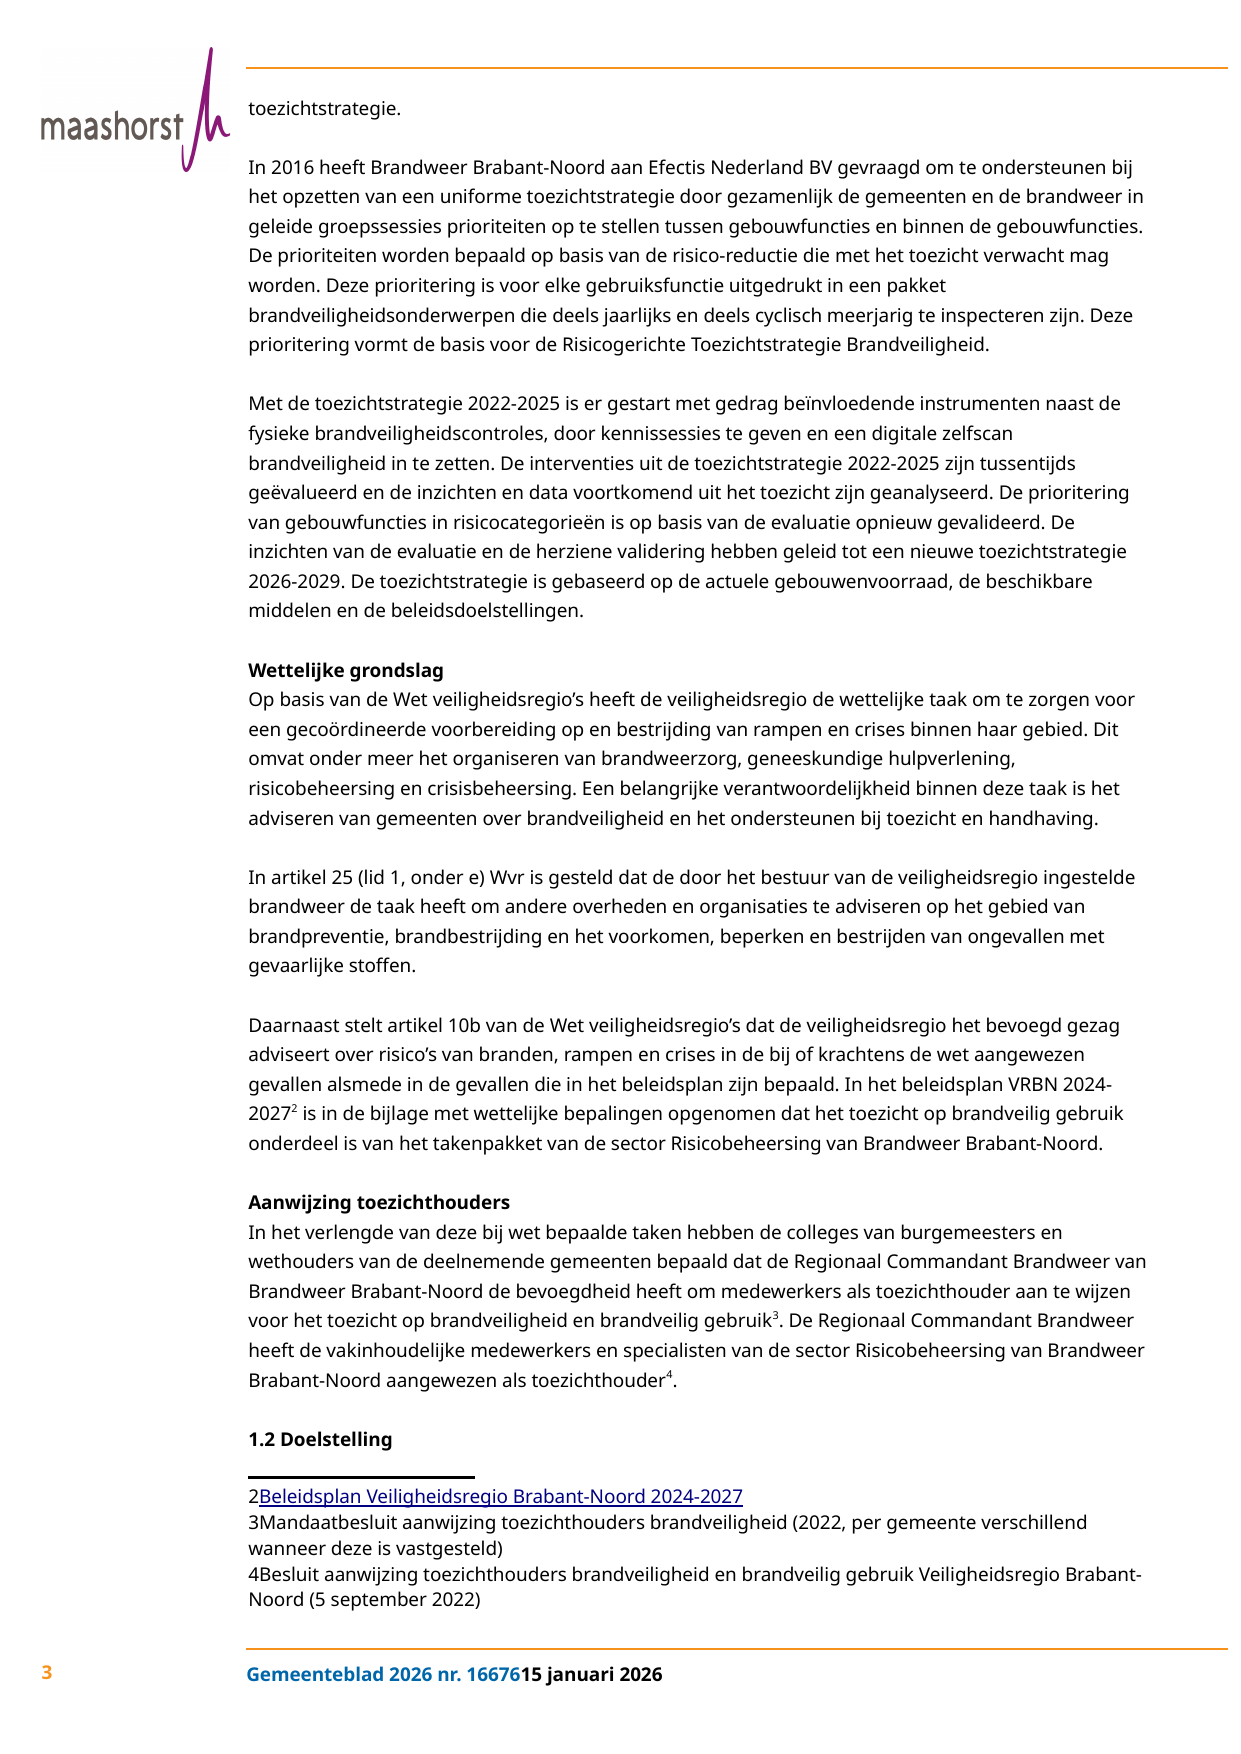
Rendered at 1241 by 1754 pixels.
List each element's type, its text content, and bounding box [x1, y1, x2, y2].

text In het verlengde van deze bij wet bepaalde taken hebben de colleges van burgemeesters en wethouders van de deelnemende gemeenten bepaald dat de Regionaal Commandant Brandweer van Brandweer Brabant-Noord de bevoegdheid heeft om medewerkers als toezichthouder aan te wijzen voor het toezicht op brandveiligheid en brandveilig gebruik. De Regionaal Commandant Brandweer heeft de vakinhoudelijke medewerkers en specialisten van de sector Risicobeheersing van Brandweer Brabant-Noord aangewezen als toezichthouder. [248, 1219, 1152, 1393]
text In 2016 heeft Brandweer Brabant-Noord aan Efectis Nederland BV gevraagd om te ondersteunen bij het opzetten van een uniforme toezichtstrategie door gezamenlijk de gemeenten en de brandweer in geleide groepssessies prioriteiten op te stellen tussen gebouwfuncties en binnen de gebouwfuncties. De prioriteiten worden bepaald op basis van de risico-reductie die met het toezicht verwacht mag worden. Deze prioritering is voor elke gebruiksfunctie uitgedrukt in een pakket brandveiligheidsonderwerpen die deels jaarlijks en deels cyclisch meerjarig te inspecteren zijn. Deze prioritering vormt de basis voor de Risicogerichte Toezichtstrategie Brandveiligheid. [248, 154, 1152, 357]
text Besluit aanwijzing toezichthouders brandveiligheid en brandveilig gebruik Veiligheidsregio Brabant-Noord (5 september 2022) [248, 1561, 1152, 1612]
picture [41, 47, 231, 172]
text Met de toezichtstrategie 2022-2025 is er gestart met gedrag beïnvloedende instrumenten naast de fysieke brandveiligheidscontroles, door kennissessies te geven en een digitale zelfscan brandveiligheid in te zetten. De interventies uit de toezichtstrategie 2022-2025 zijn tussentijds geëvalueerd en de inzichten en data voortkomend uit het toezicht zijn geanalyseerd. De prioritering van gebouwfuncties in risicocategorieën is op basis van de evaluatie opnieuw gevalideerd. De inzichten van de evaluatie en de herziene validering hebben geleid tot een nieuwe toezichtstrategie 2026-2029. De toezichtstrategie is gebaseerd op de actuele gebouwenvoorraad, de beschikbare middelen en de beleidsdoelstellingen. [248, 391, 1152, 623]
text toezichtstrategie. [248, 95, 1152, 121]
text 1.2 Doelstelling [248, 1426, 1152, 1452]
text Daarnaast stelt artikel 10b van de Wet veiligheidsregio’s dat de veiligheidsregio het bevoegd gezag adviseert over risico’s van branden, rampen en crises in de bij of krachtens de wet aangewezen gevallen alsmede in de gevallen die in het beleidsplan zijn bepaald. In het beleidsplan VRBN 2024-2027 is in de bijlage met wettelijke bepalingen opgenomen dat het toezicht op brandveilig gebruik onderdeel is van het takenpakket van de sector Risicobeheersing van Brandweer Brabant-Noord. [248, 1012, 1152, 1156]
text Wettelijke grondslag [248, 657, 1152, 683]
text Beleidsplan Veiligheidsregio Brabant-Noord 2024-2027 [248, 1483, 1152, 1509]
text Op basis van de Wet veiligheidsregio’s heeft de veiligheidsregio de wettelijke taak om te zorgen voor een gecoördineerde voorbereiding op en bestrijding van rampen en crises binnen haar gebied. Dit omvat onder meer het organiseren van brandweerzorg, geneeskundige hulpverlening, risicobeheersing en crisisbeheersing. Een belangrijke verantwoordelijkheid binnen deze taak is het adviseren van gemeenten over brandveiligheid en het ondersteunen bij toezicht en handhaving. [248, 686, 1152, 831]
text Aanwijzing toezichthouders [248, 1189, 1152, 1215]
text Mandaatbesluit aanwijzing toezichthouders brandveiligheid (2022, per gemeente verschillend wanneer deze is vastgesteld) [248, 1509, 1152, 1561]
text In artikel 25 (lid 1, onder e) Wvr is gesteld dat de door het bestuur van de veiligheidsregio ingestelde brandweer de taak heeft om andere overheden en organisaties te adviseren op het gebied van brandpreventie, brandbestrijding en het voorkomen, beperken en bestrijden van ongevallen met gevaarlijke stoffen. [248, 864, 1152, 978]
